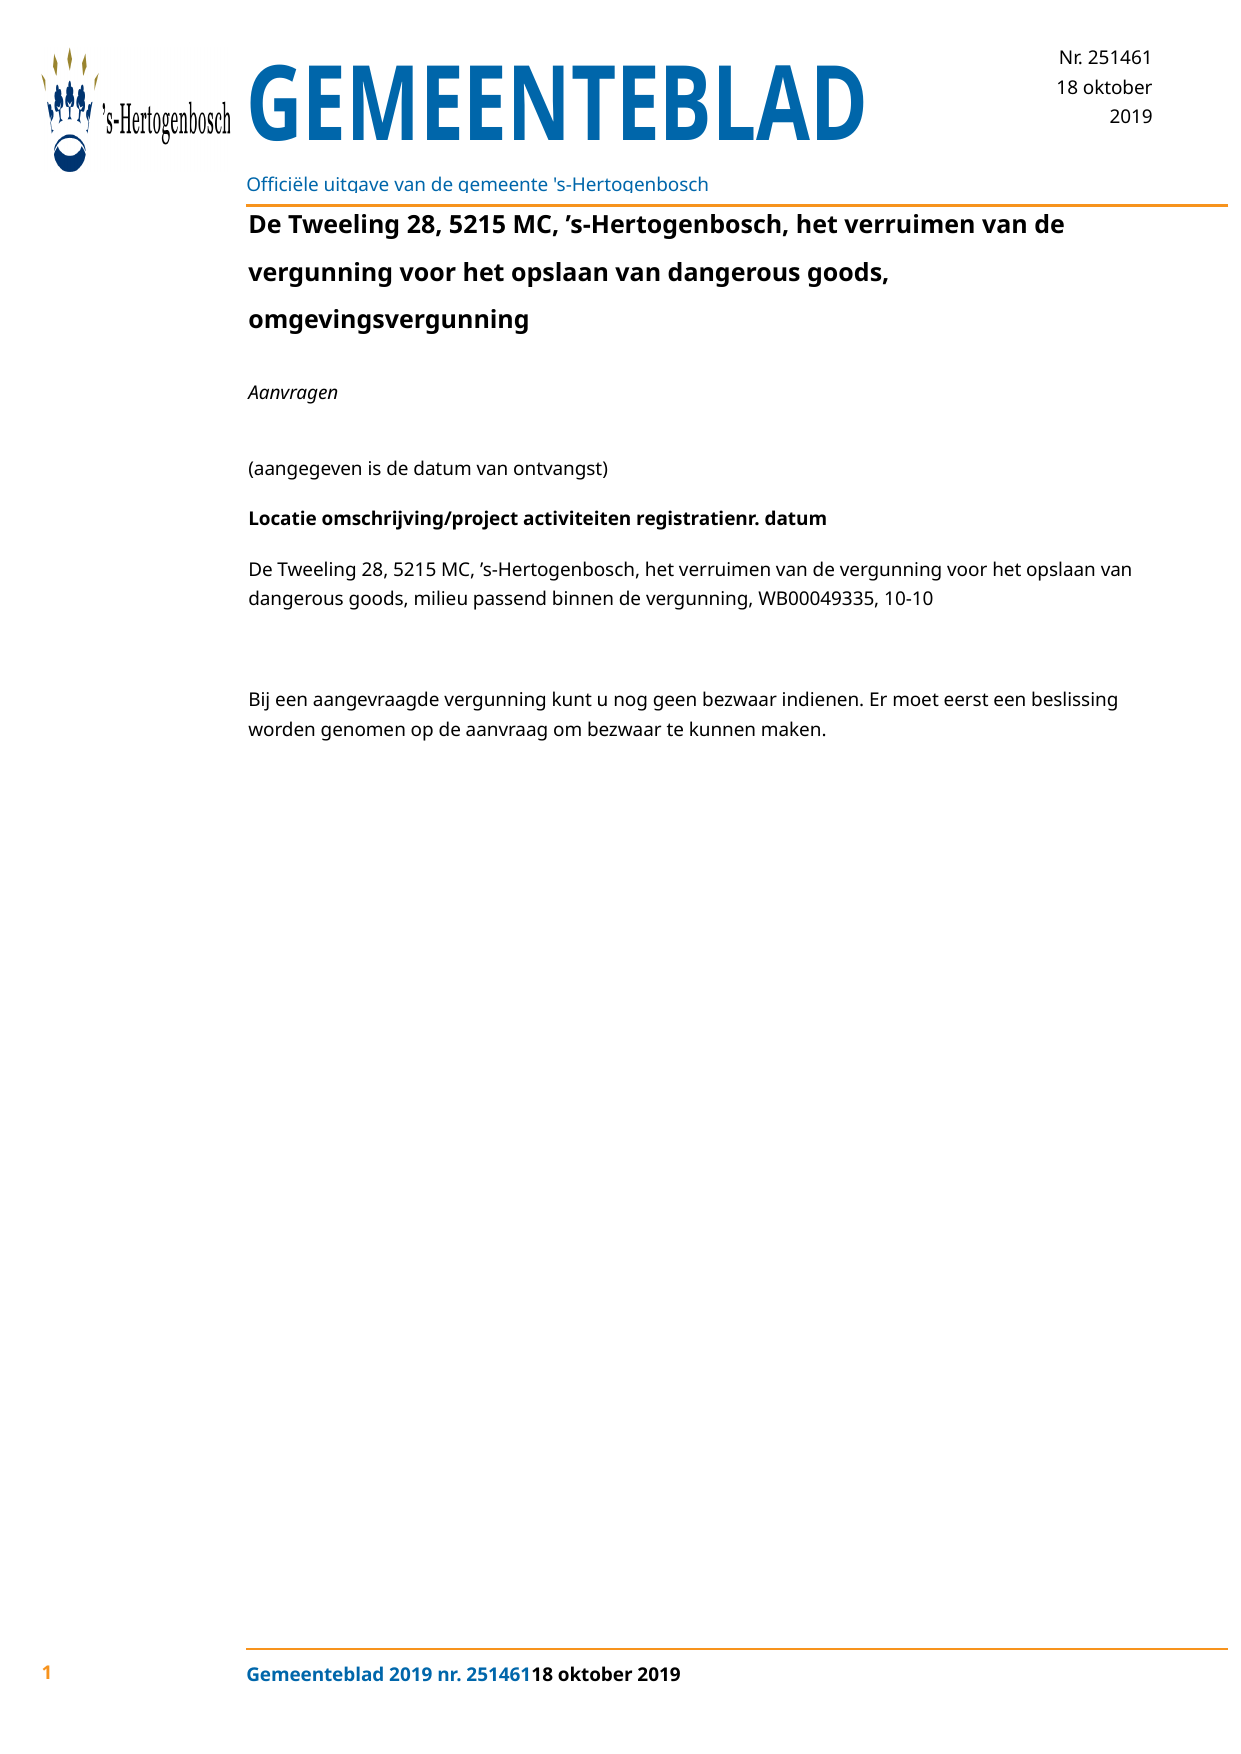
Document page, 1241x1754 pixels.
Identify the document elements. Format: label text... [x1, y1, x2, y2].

text De Tweeling 28, 5215 MC, ’s-Hertogenbosch, het verruimen van de vergunning voor het opslaan van dangerous goods, milieu passend binnen de vergunning, WB00049335, 10-10 [248, 556, 1152, 611]
text (aangegeven is de datum van ontvangst) [248, 455, 1152, 481]
text Bij een aangevraagde vergunning kunt u nog geen bezwaar indienen. Er moet eerst een beslissing worden genomen op de aanvraag om bezwaar te kunnen maken. [248, 686, 1152, 742]
text De Tweeling 28, 5215 MC, ’s-Hertogenbosch, het verruimen van de vergunning voor het opslaan van dangerous goods, omgevingsvergunning [248, 207, 1152, 336]
picture [41, 47, 231, 172]
text Aanvragen [248, 379, 1152, 405]
text Locatie omschrijving/project activiteiten registratienr. datum [248, 506, 1152, 531]
